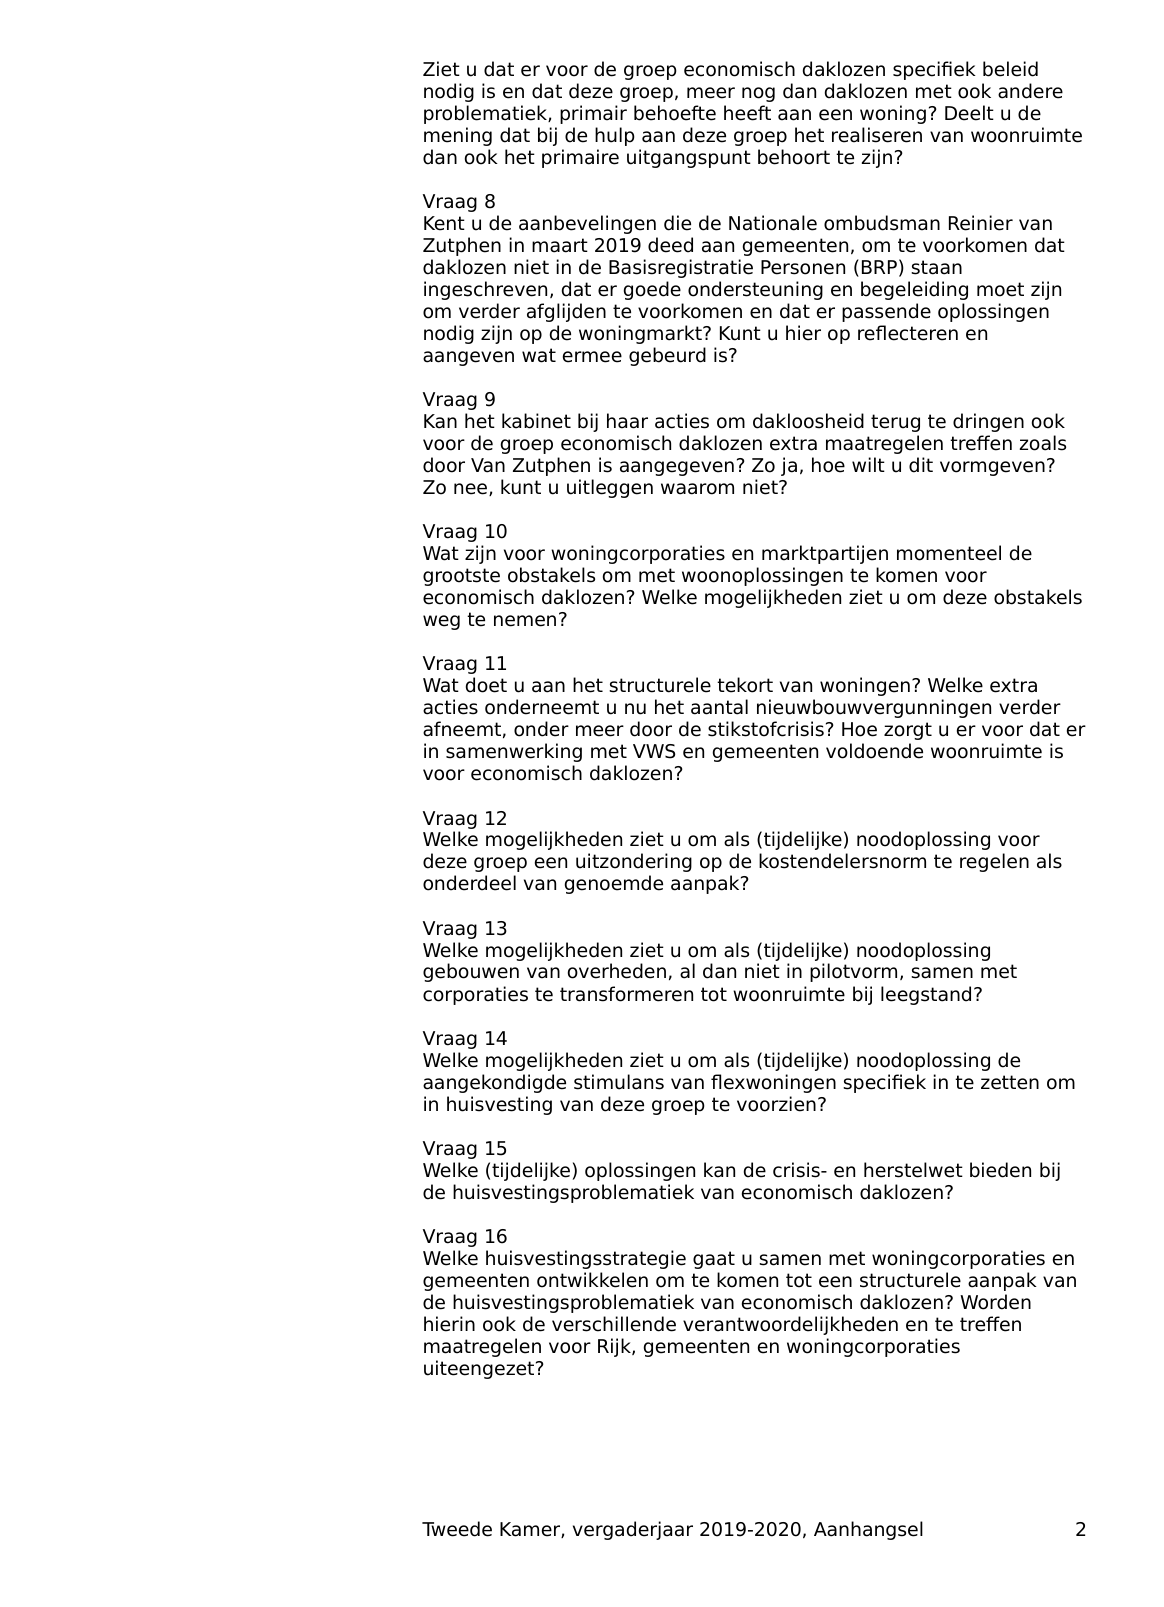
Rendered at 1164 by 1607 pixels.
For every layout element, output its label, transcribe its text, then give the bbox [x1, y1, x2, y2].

text Welke mogelijkheden ziet u om als (tijdelijke) noodoplossing gebouwen van overheden, al dan niet in pilotvorm, samen met corporaties te transformeren tot woonruimte bij leegstand? [422, 939, 1087, 1005]
text Vraag 15 [422, 1138, 1087, 1160]
text Kent u de aanbevelingen die de Nationale ombudsman Reinier van Zutphen in maart 2019 deed aan gemeenten, om te voorkomen dat daklozen niet in de Basisregistratie Personen (BRP) staan ingeschreven, dat er goede ondersteuning en begeleiding moet zijn om verder afglijden te voorkomen en dat er passende oplossingen nodig zijn op de woningmarkt? Kunt u hier op reflecteren en aangeven wat ermee gebeurd is? [422, 213, 1087, 367]
text Vraag 16 [422, 1226, 1087, 1248]
text Vraag 14 [422, 1028, 1087, 1049]
text Welke huisvestingsstrategie gaat u samen met woningcorporaties en gemeenten ontwikkelen om te komen tot een structurele aanpak van de huisvestingsproblematiek van economisch daklozen? Worden hierin ook de verschillende verantwoordelijkheden en te treffen maatregelen voor Rijk, gemeenten en woningcorporaties uiteengezet? [422, 1248, 1087, 1380]
text Welke mogelijkheden ziet u om als (tijdelijke) noodoplossing de aangekondigde stimulans van flexwoningen specifiek in te zetten om in huisvesting van deze groep te voorzien? [422, 1049, 1087, 1116]
text Wat doet u aan het structurele tekort van woningen? Welke extra acties onderneemt u nu het aantal nieuwbouwvergunningen verder afneemt, onder meer door de stikstofcrisis? Hoe zorgt u er voor dat er in samenwerking met VWS en gemeenten voldoende woonruimte is voor economisch daklozen? [422, 675, 1087, 785]
text Vraag 11 [422, 653, 1087, 675]
text Welke (tijdelijke) oplossingen kan de crisis- en herstelwet bieden bij de huisvestingsproblematiek van economisch daklozen? [422, 1160, 1087, 1204]
text Vraag 10 [422, 521, 1087, 543]
text Wat zijn voor woningcorporaties en marktpartijen momenteel de grootste obstakels om met woonoplossingen te komen voor economisch daklozen? Welke mogelijkheden ziet u om deze obstakels weg te nemen? [422, 543, 1087, 631]
text Welke mogelijkheden ziet u om als (tijdelijke) noodoplossing voor deze groep een uitzondering op de kostendelersnorm te regelen als onderdeel van genoemde aanpak? [422, 829, 1087, 895]
text Vraag 13 [422, 917, 1087, 939]
text Kan het kabinet bij haar acties om dakloosheid terug te dringen ook voor de groep economisch daklozen extra maatregelen treffen zoals door Van Zutphen is aangegeven? Zo ja, hoe wilt u dit vormgeven? Zo nee, kunt u uitleggen waarom niet? [422, 411, 1087, 499]
text Vraag 9 [422, 389, 1087, 411]
text Vraag 12 [422, 807, 1087, 829]
text Ziet u dat er voor de groep economisch daklozen specifiek beleid nodig is en dat deze groep, meer nog dan daklozen met ook andere problematiek, primair behoefte heeft aan een woning? Deelt u de mening dat bij de hulp aan deze groep het realiseren van woonruimte dan ook het primaire uitgangspunt behoort te zijn? [422, 59, 1087, 169]
text Vraag 8 [422, 191, 1087, 213]
